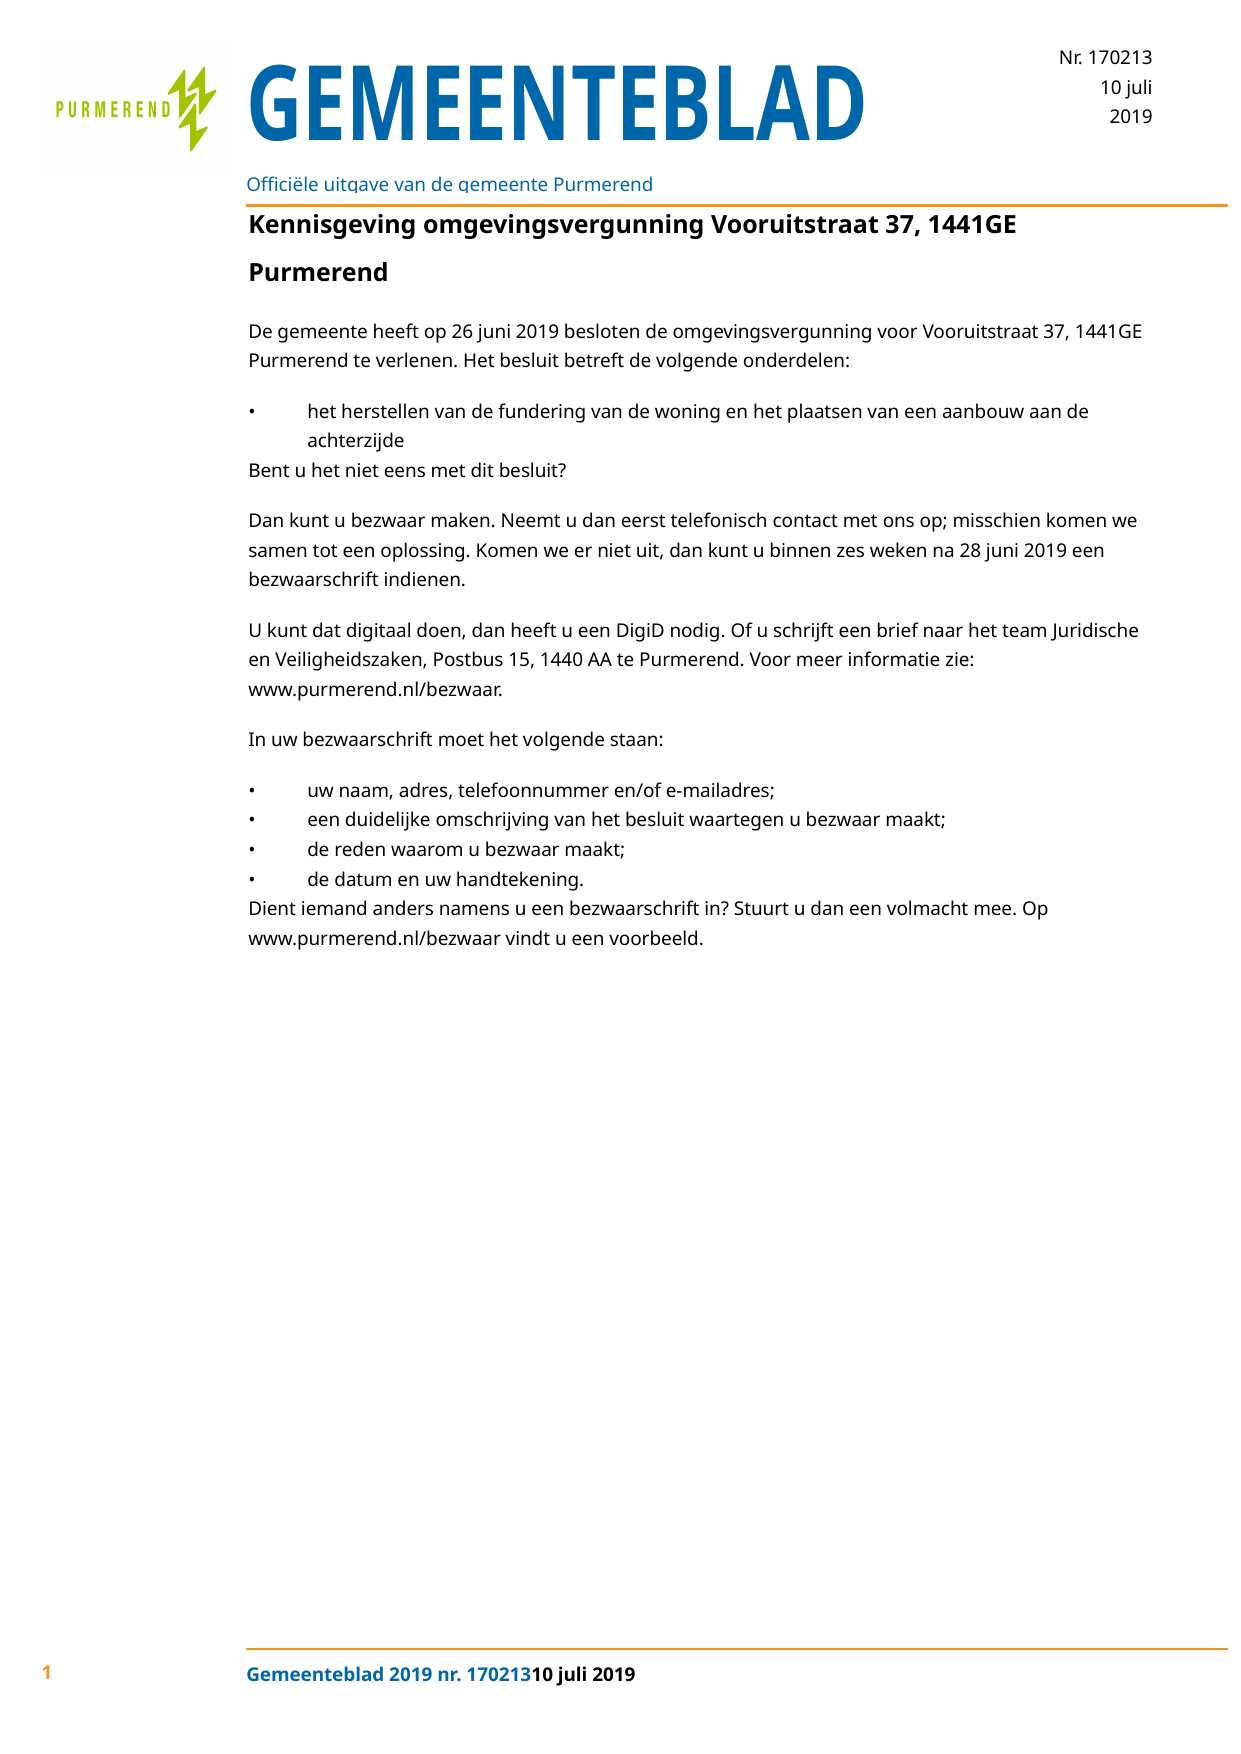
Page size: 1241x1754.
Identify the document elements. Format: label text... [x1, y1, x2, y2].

list de datum en uw handtekening. [248, 866, 1152, 892]
list het herstellen van de fundering van de woning en het plaatsen van een aanbouw aan de achterzijde [248, 398, 1152, 453]
text Dan kunt u bezwaar maken. Neemt u dan eerst telefonisch contact met ons op; misschien komen we samen tot een oplossing. Komen we er niet uit, dan kunt u binnen zes weken na 28 juni 2019 een bezwaarschrift indienen. [248, 507, 1152, 592]
text Dient iemand anders namens u een bezwaarschrift in? Stuurt u dan een volmacht mee. Op www.purmerend.nl/bezwaar vindt u een voorbeeld. [248, 895, 1152, 951]
text In uw bezwaarschrift moet het volgende staan: [248, 727, 1152, 752]
list een duidelijke omschrijving van het besluit waartegen u bezwaar maakt; [248, 807, 1152, 832]
list uw naam, adres, telefoonnummer en/of e-mailadres; [248, 777, 1152, 803]
text Bent u het niet eens met dit besluit? [248, 457, 1152, 483]
text Kennisgeving omgevingsvergunning Vooruitstraat 37, 1441GE Purmerend [248, 207, 1152, 288]
picture [41, 47, 231, 172]
text De gemeente heeft op 26 juni 2019 besloten de omgevingsvergunning voor Vooruitstraat 37, 1441GE Purmerend te verlenen. Het besluit betreft de volgende onderdelen: [248, 318, 1152, 373]
text U kunt dat digitaal doen, dan heeft u een DigiD nodig. Of u schrijft een brief naar het team Juridische en Veiligheidszaken, Postbus 15, 1440 AA te Purmerend. Voor meer informatie zie: www.purmerend.nl/bezwaar. [248, 617, 1152, 702]
list de reden waarom u bezwaar maakt; [248, 836, 1152, 862]
